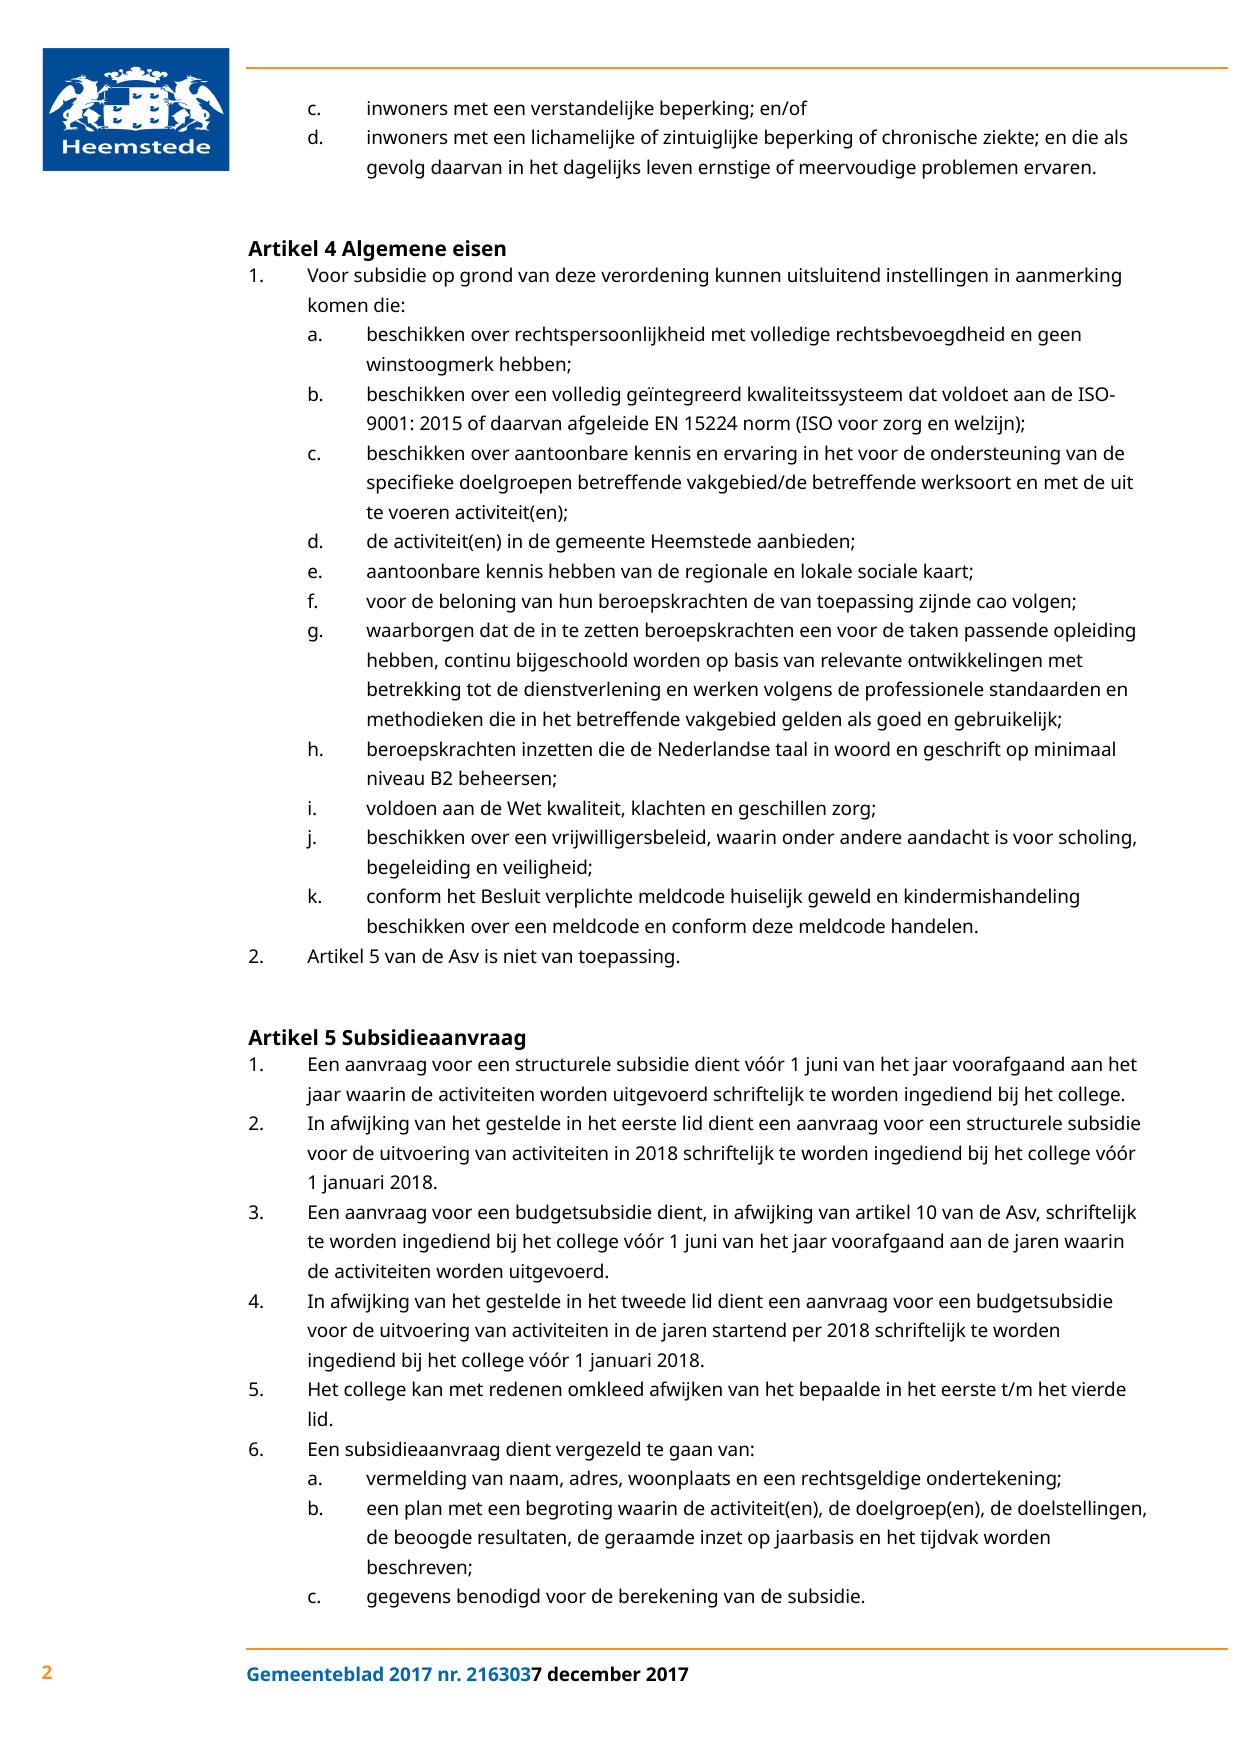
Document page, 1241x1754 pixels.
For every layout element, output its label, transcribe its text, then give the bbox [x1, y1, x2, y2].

list een plan met een begroting waarin de activiteit(en), de doelgroep(en), de doelstellingen, de beoogde resultaten, de geraamde inzet op jaarbasis en het tijdvak worden beschreven; [307, 1495, 1152, 1580]
list beschikken over een vrijwilligersbeleid, waarin onder andere aandacht is voor scholing, begeleiding en veiligheid; [307, 824, 1152, 880]
list beschikken over aantoonbare kennis en ervaring in het voor de ondersteuning van de specifieke doelgroepen betreffende vakgebied/de betreffende werksoort en met de uit te voeren activiteit(en); [307, 440, 1152, 525]
list inwoners met een verstandelijke beperking; en/of [307, 95, 1152, 121]
list conform het Besluit verplichte meldcode huiselijk geweld en kindermishandeling beschikken over een meldcode en conform deze meldcode handelen. [307, 884, 1152, 939]
list Voor subsidie op grond van deze verordening kunnen uitsluitend instellingen in aanmerking komen die: [248, 262, 1152, 318]
list inwoners met een lichamelijke of zintuiglijke beperking of chronische ziekte; en die als gevolg daarvan in het dagelijks leven ernstige of meervoudige problemen ervaren. [307, 124, 1152, 180]
list beroepskrachten inzetten die de Nederlandse taal in woord en geschrift op minimaal niveau B2 beheersen; [307, 736, 1152, 791]
text Artikel 5 Subsidieaanvraag [248, 1023, 1152, 1051]
list beschikken over een volledig geïntegreerd kwaliteitssysteem dat voldoet aan de ISO-9001: 2015 of daarvan afgeleide EN 15224 norm (ISO voor zorg en welzijn); [307, 381, 1152, 436]
list aantoonbare kennis hebben van de regionale en lokale sociale kaart; [307, 558, 1152, 584]
list waarborgen dat de in te zetten beroepskrachten een voor de taken passende opleiding hebben, continu bijgeschoold worden op basis van relevante ontwikkelingen met betrekking tot de dienstverlening en werken volgens de professionele standaarden en methodieken die in het betreffende vakgebied gelden als goed en gebruikelijk; [307, 617, 1152, 732]
picture [41, 47, 231, 172]
list Een subsidieaanvraag dient vergezeld te gaan van: [248, 1436, 1152, 1462]
list vermelding van naam, adres, woonplaats en een rechtsgeldige ondertekening; [307, 1465, 1152, 1491]
list Een aanvraag voor een budgetsubsidie dient, in afwijking van artikel 10 van de Asv, schriftelijk te worden ingediend bij het college vóór 1 juni van het jaar voorafgaand aan de jaren waarin de activiteiten worden uitgevoerd. [248, 1199, 1152, 1284]
list Het college kan met redenen omkleed afwijken van het bepaalde in het eerste t/m het vierde lid. [248, 1377, 1152, 1432]
list In afwijking van het gestelde in het eerste lid dient een aanvraag voor een structurele subsidie voor de uitvoering van activiteiten in 2018 schriftelijk te worden ingediend bij het college vóór 1 januari 2018. [248, 1110, 1152, 1195]
list Een aanvraag voor een structurele subsidie dient vóór 1 juni van het jaar voorafgaand aan het jaar waarin de activiteiten worden uitgevoerd schriftelijk te worden ingediend bij het college. [248, 1051, 1152, 1107]
list de activiteit(en) in de gemeente Heemstede aanbieden; [307, 529, 1152, 554]
list voor de beloning van hun beroepskrachten de van toepassing zijnde cao volgen; [307, 588, 1152, 613]
list beschikken over rechtspersoonlijkheid met volledige rechtsbevoegdheid en geen winstoogmerk hebben; [307, 322, 1152, 377]
list gegevens benodigd voor de berekening van de subsidie. [307, 1584, 1152, 1609]
list In afwijking van het gestelde in het tweede lid dient een aanvraag voor een budgetsubsidie voor de uitvoering van activiteiten in de jaren startend per 2018 schriftelijk te worden ingediend bij het college vóór 1 januari 2018. [248, 1288, 1152, 1373]
text Artikel 4 Algemene eisen [248, 234, 1152, 262]
list voldoen aan de Wet kwaliteit, klachten en geschillen zorg; [307, 795, 1152, 821]
list Artikel 5 van de Asv is niet van toepassing. [248, 943, 1152, 968]
